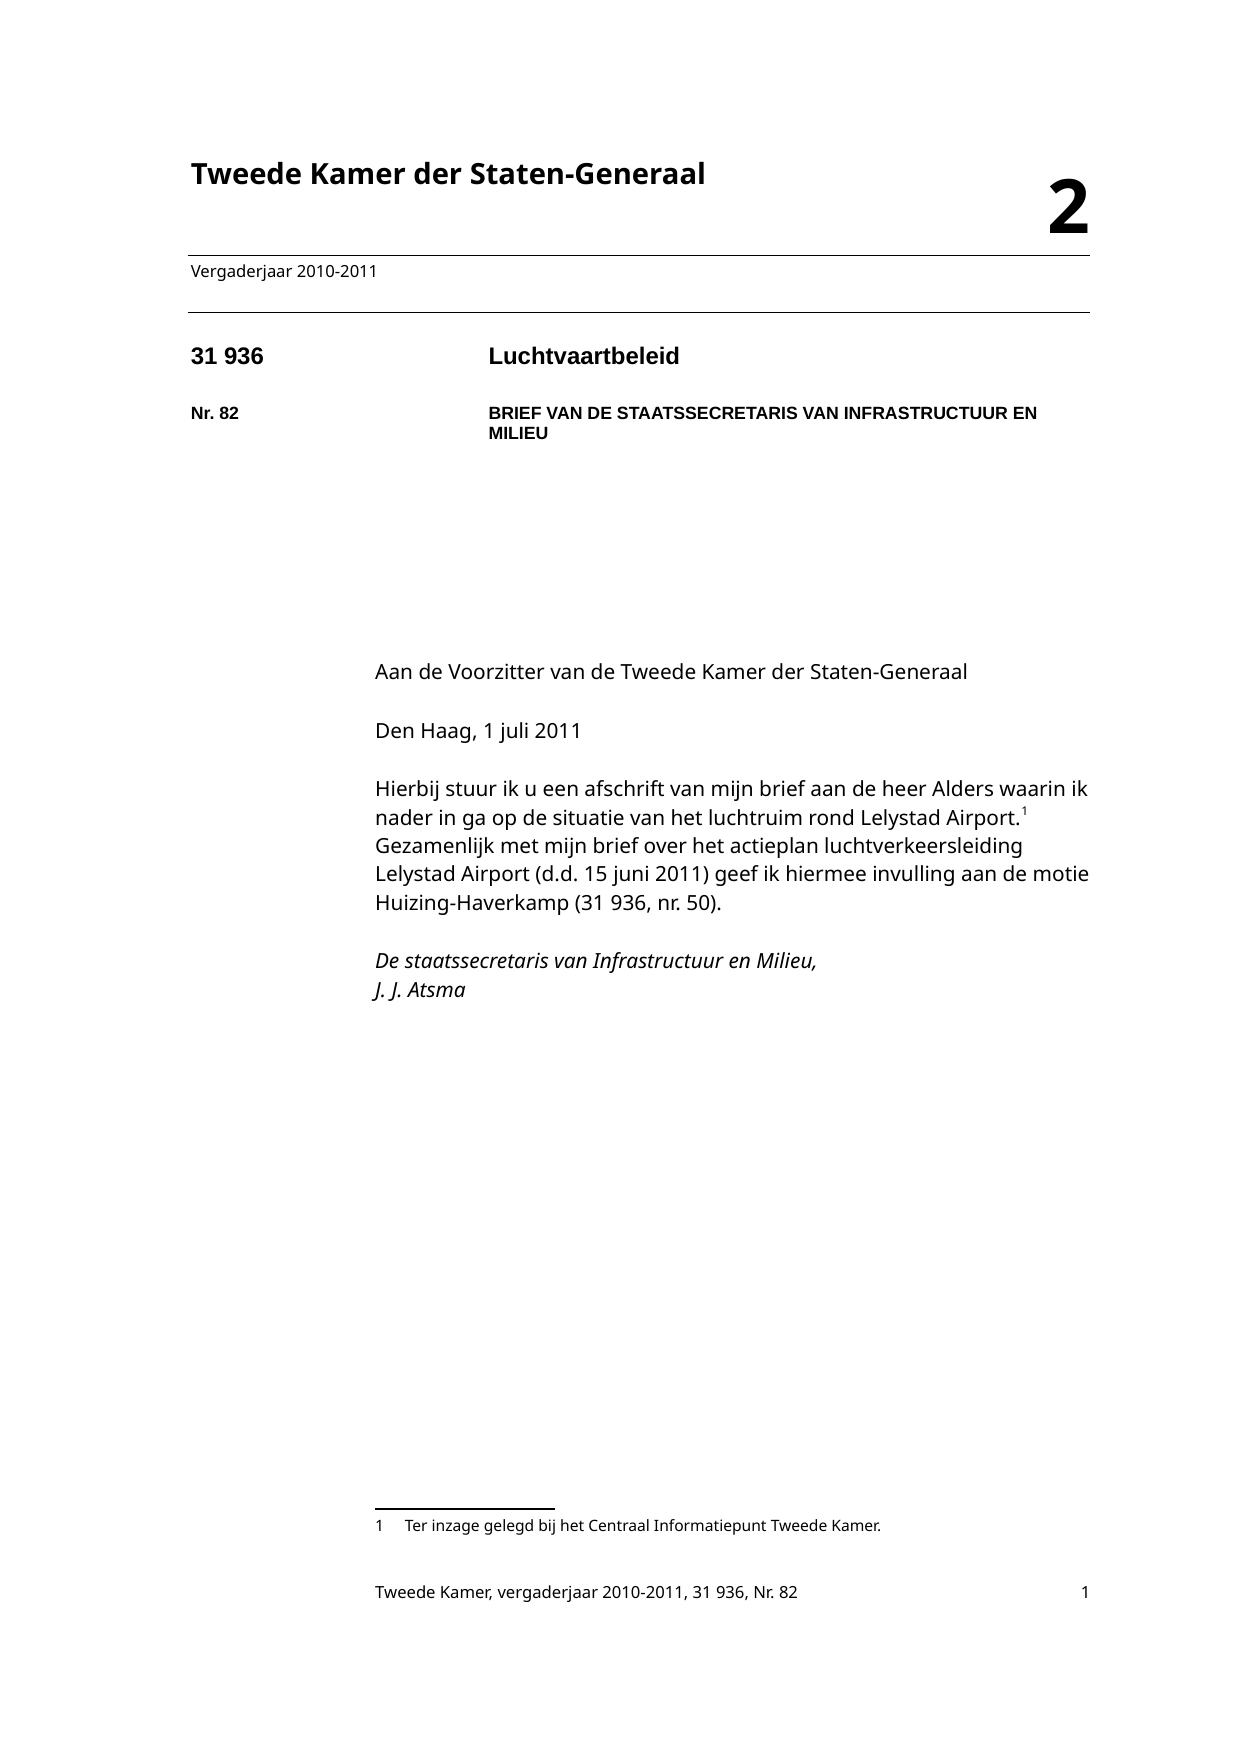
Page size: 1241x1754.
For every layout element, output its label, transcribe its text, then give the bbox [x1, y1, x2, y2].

table_cell [188, 313, 485, 339]
text Den Haag, 1 juli 2011 [375, 716, 1090, 744]
table_header Tweede Kamer der Staten-Generaal [188, 150, 909, 255]
table_cell [485, 256, 1090, 312]
text Hierbij stuur ik u een afschrift van mijn brief aan de heer Alders waarin ik nader in ga op de situatie van het luchtruim rond Lelystad Airport. Gezamenlijk met mijn brief over het actieplan luchtverkeersleiding Lelystad Airport (d.d. 15 juni 2011) geef ik hiermee invulling aan de motie Huizing-Haverkamp (31 936, nr. 50). [375, 774, 1090, 916]
table_header 2 [910, 150, 1090, 255]
table_cell Nr. 82 [188, 399, 485, 539]
table_cell Luchtvaartbeleid [485, 339, 1090, 399]
text Aan de Voorzitter van de Tweede Kamer der Staten-Generaal [375, 657, 1090, 686]
text J. J. Atsma [375, 975, 1090, 1003]
table_cell [485, 313, 1090, 339]
text De staatssecretaris van Infrastructuur en Milieu, [375, 946, 1090, 975]
table_cell 31 936 [188, 339, 485, 399]
table_cell BRIEF VAN DE STAATSSECRETARIS VAN INFRASTRUCTUUR EN MILIEU [485, 399, 1090, 539]
table_cell Vergaderjaar 2010-2011 [188, 256, 485, 312]
text Ter inzage gelegd bij het Centraal Informatiepunt Tweede Kamer. [375, 1508, 1090, 1536]
